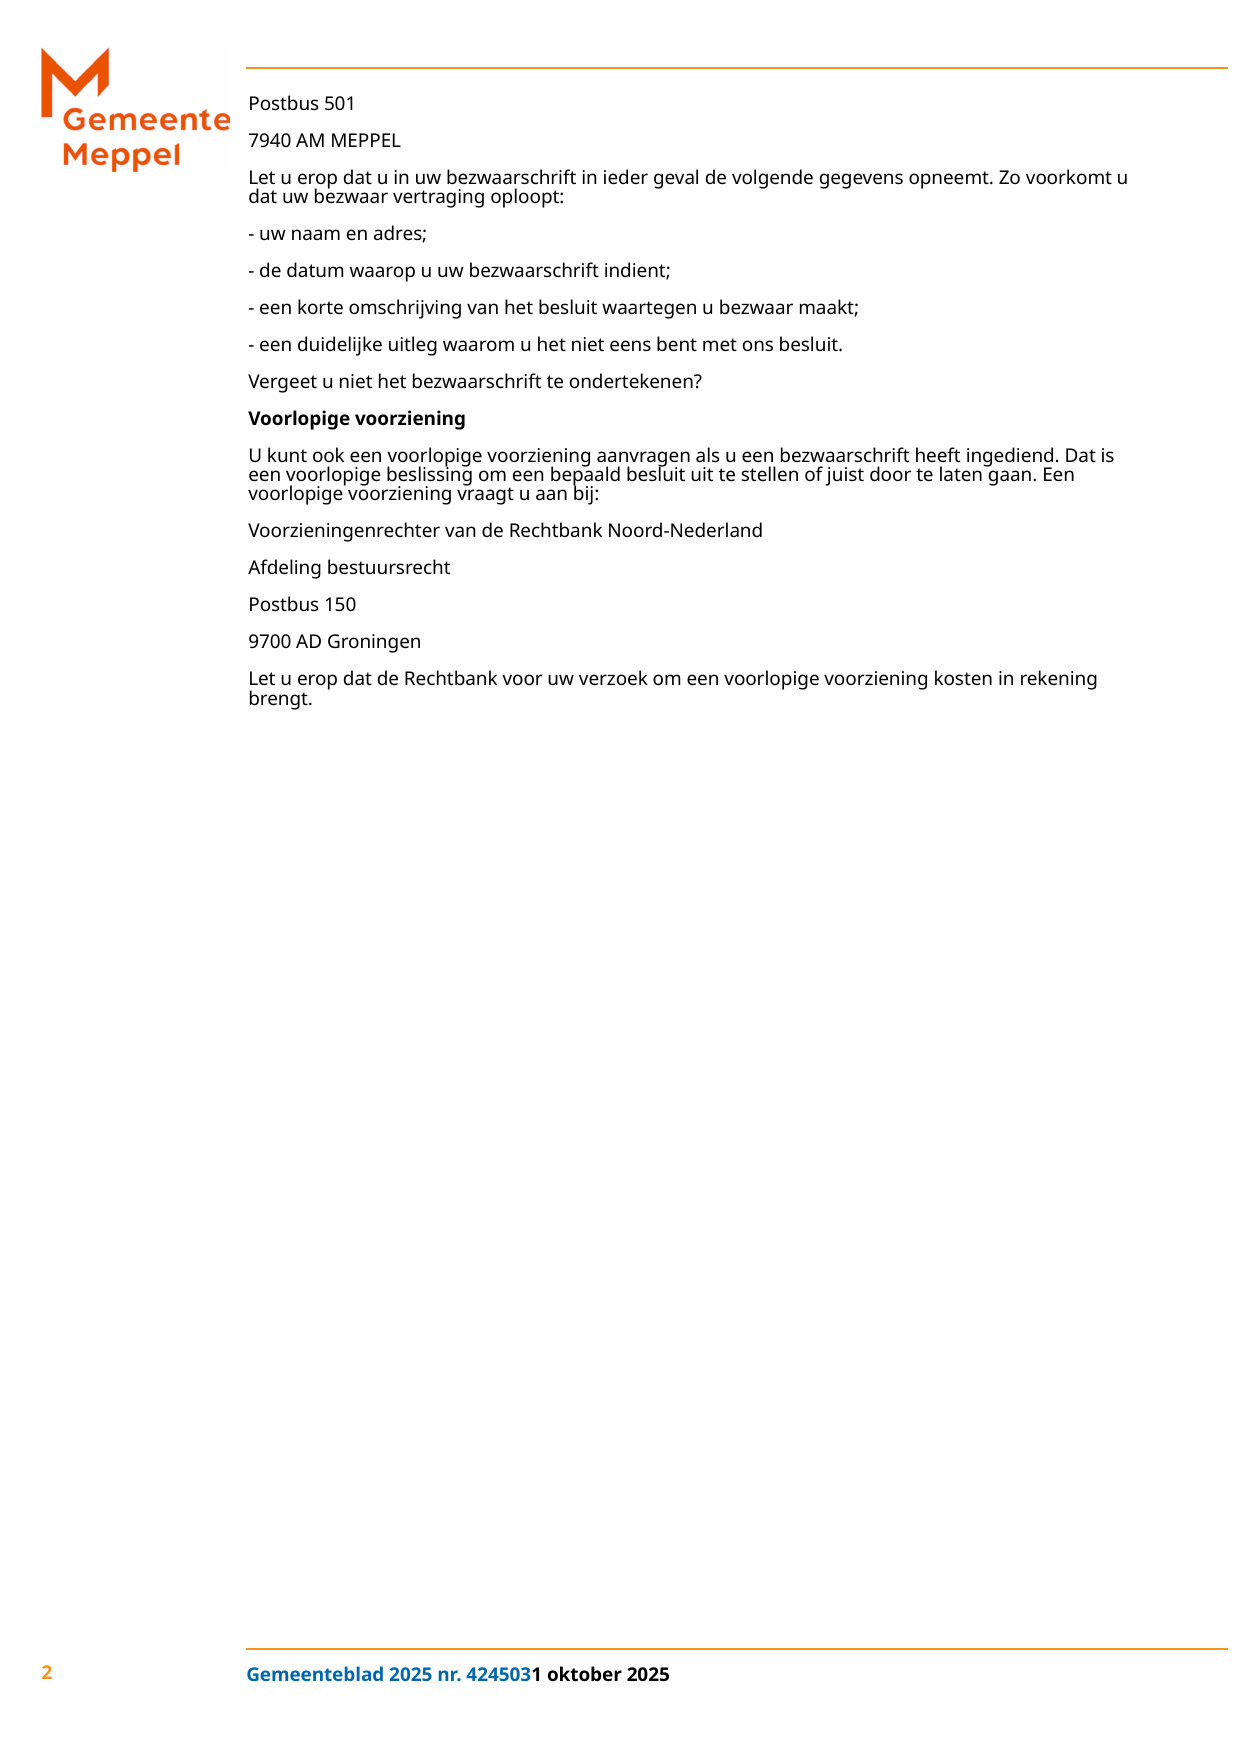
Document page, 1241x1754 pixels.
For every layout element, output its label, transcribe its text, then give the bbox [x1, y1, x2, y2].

text Voorzieningenrechter van de Rechtbank Noord-Nederland [248, 522, 1152, 542]
text Afdeling bestuursrecht [248, 559, 1152, 579]
picture [41, 47, 231, 172]
text - de datum waarop u uw bezwaarschrift indient; [248, 262, 1152, 281]
text Let u erop dat de Rechtbank voor uw verzoek om een voorlopige voorziening kosten in rekening brengt. [248, 670, 1152, 709]
text Postbus 150 [248, 596, 1152, 616]
text Postbus 501 [248, 95, 1152, 114]
text - een duidelijke uitleg waarom u het niet eens bent met ons besluit. [248, 336, 1152, 355]
text Let u erop dat u in uw bezwaarschrift in ieder geval de volgende gegevens opneemt. Zo voorkomt u dat uw bezwaar vertraging oploopt: [248, 169, 1152, 207]
text 7940 AM MEPPEL [248, 132, 1152, 151]
text Vergeet u niet het bezwaarschrift te ondertekenen? [248, 373, 1152, 392]
text - uw naam en adres; [248, 225, 1152, 244]
text U kunt ook een voorlopige voorziening aanvragen als u een bezwaarschrift heeft ingediend. Dat is een voorlopige beslissing om een bepaald besluit uit te stellen of juist door te laten gaan. Een voorlopige voorziening vraagt u aan bij: [248, 447, 1152, 505]
text Voorlopige voorziening [248, 410, 1152, 429]
text 9700 AD Groningen [248, 633, 1152, 653]
text - een korte omschrijving van het besluit waartegen u bezwaar maakt; [248, 299, 1152, 318]
